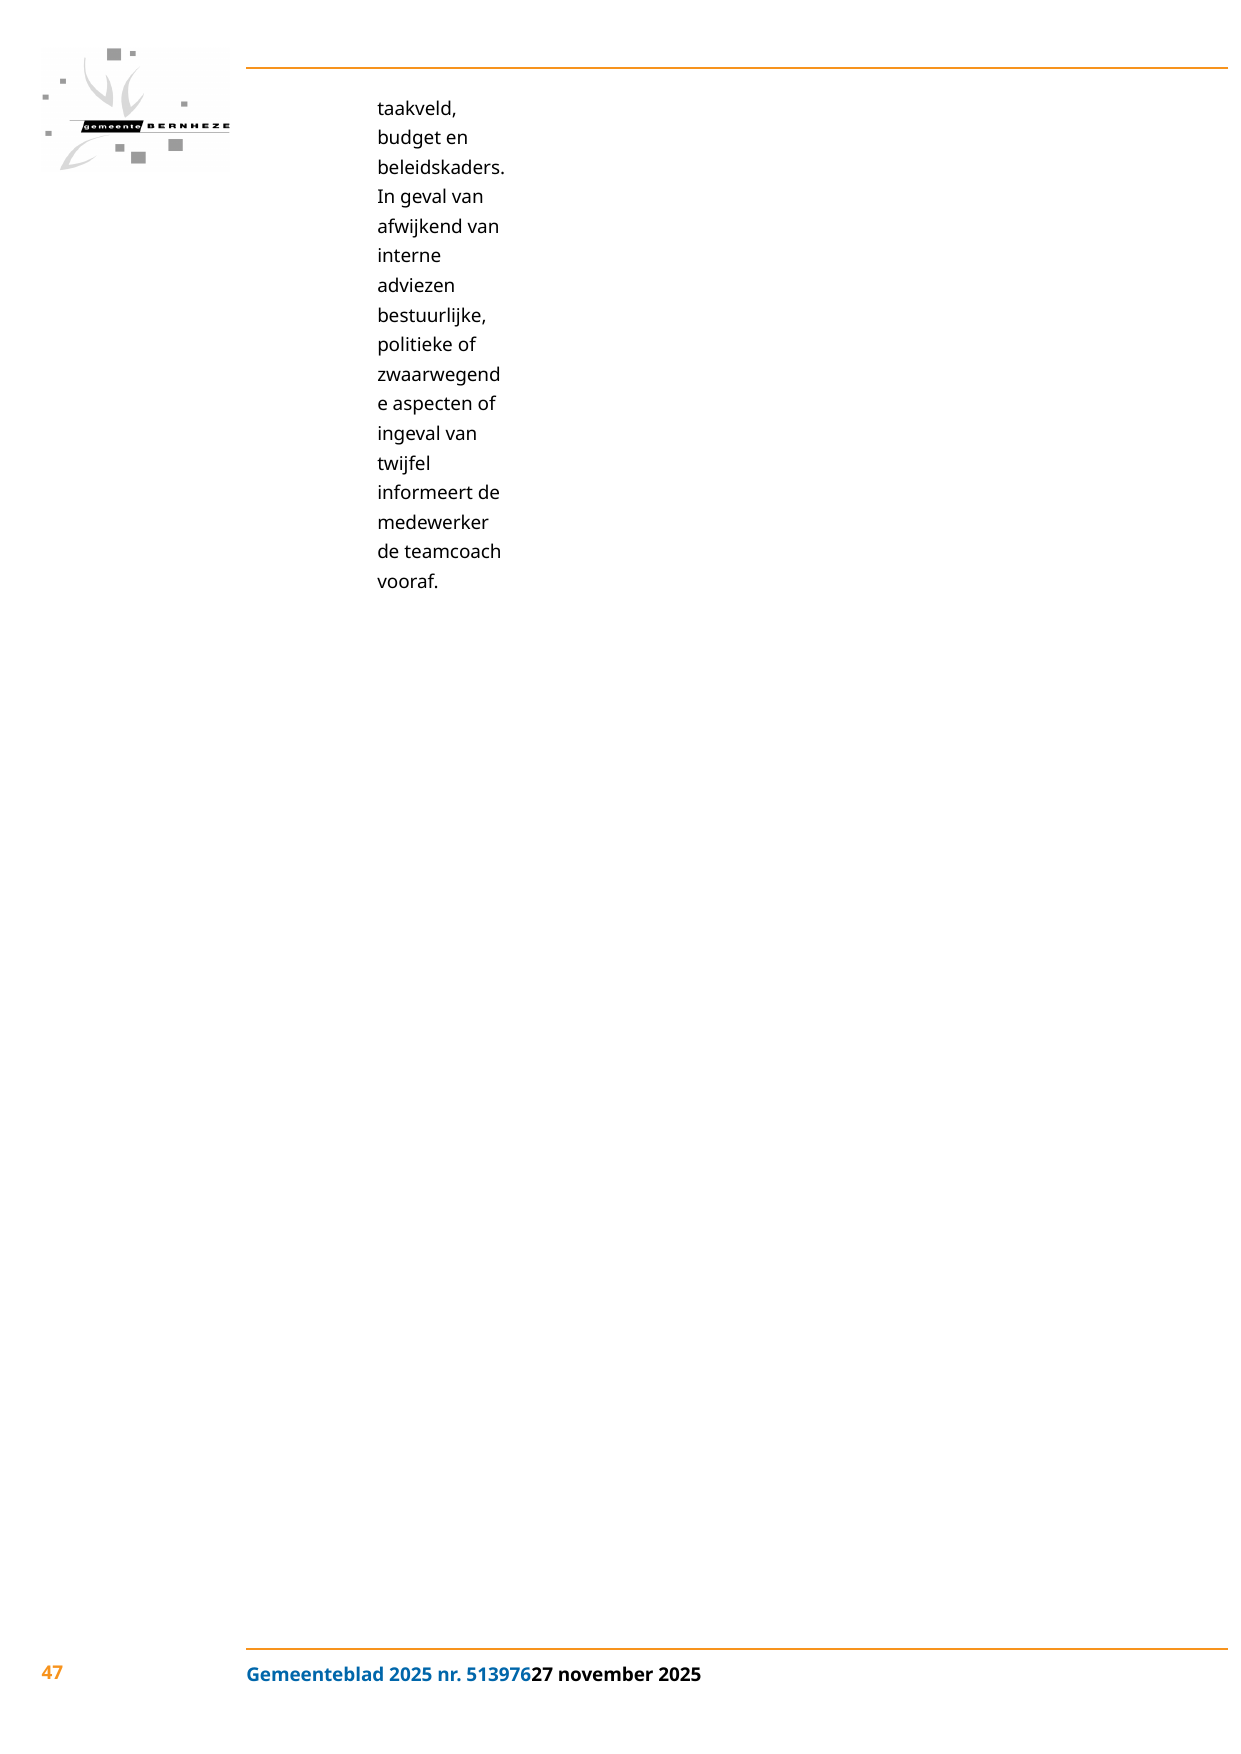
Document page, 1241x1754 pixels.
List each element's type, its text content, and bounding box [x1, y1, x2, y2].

picture [41, 47, 231, 172]
table_cell [764, 95, 893, 594]
table_cell [248, 95, 377, 594]
table_cell taakveld, budget en beleidskaders. In geval van afwijkend van interne adviezen bestuurlijke, politieke of zwaarwegende aspecten of ingeval van twijfel informeert de medewerker de teamcoach vooraf. [377, 95, 506, 594]
table_cell [1023, 95, 1152, 594]
table_cell [635, 95, 764, 594]
table_cell [506, 95, 635, 594]
table_cell [894, 95, 1022, 594]
